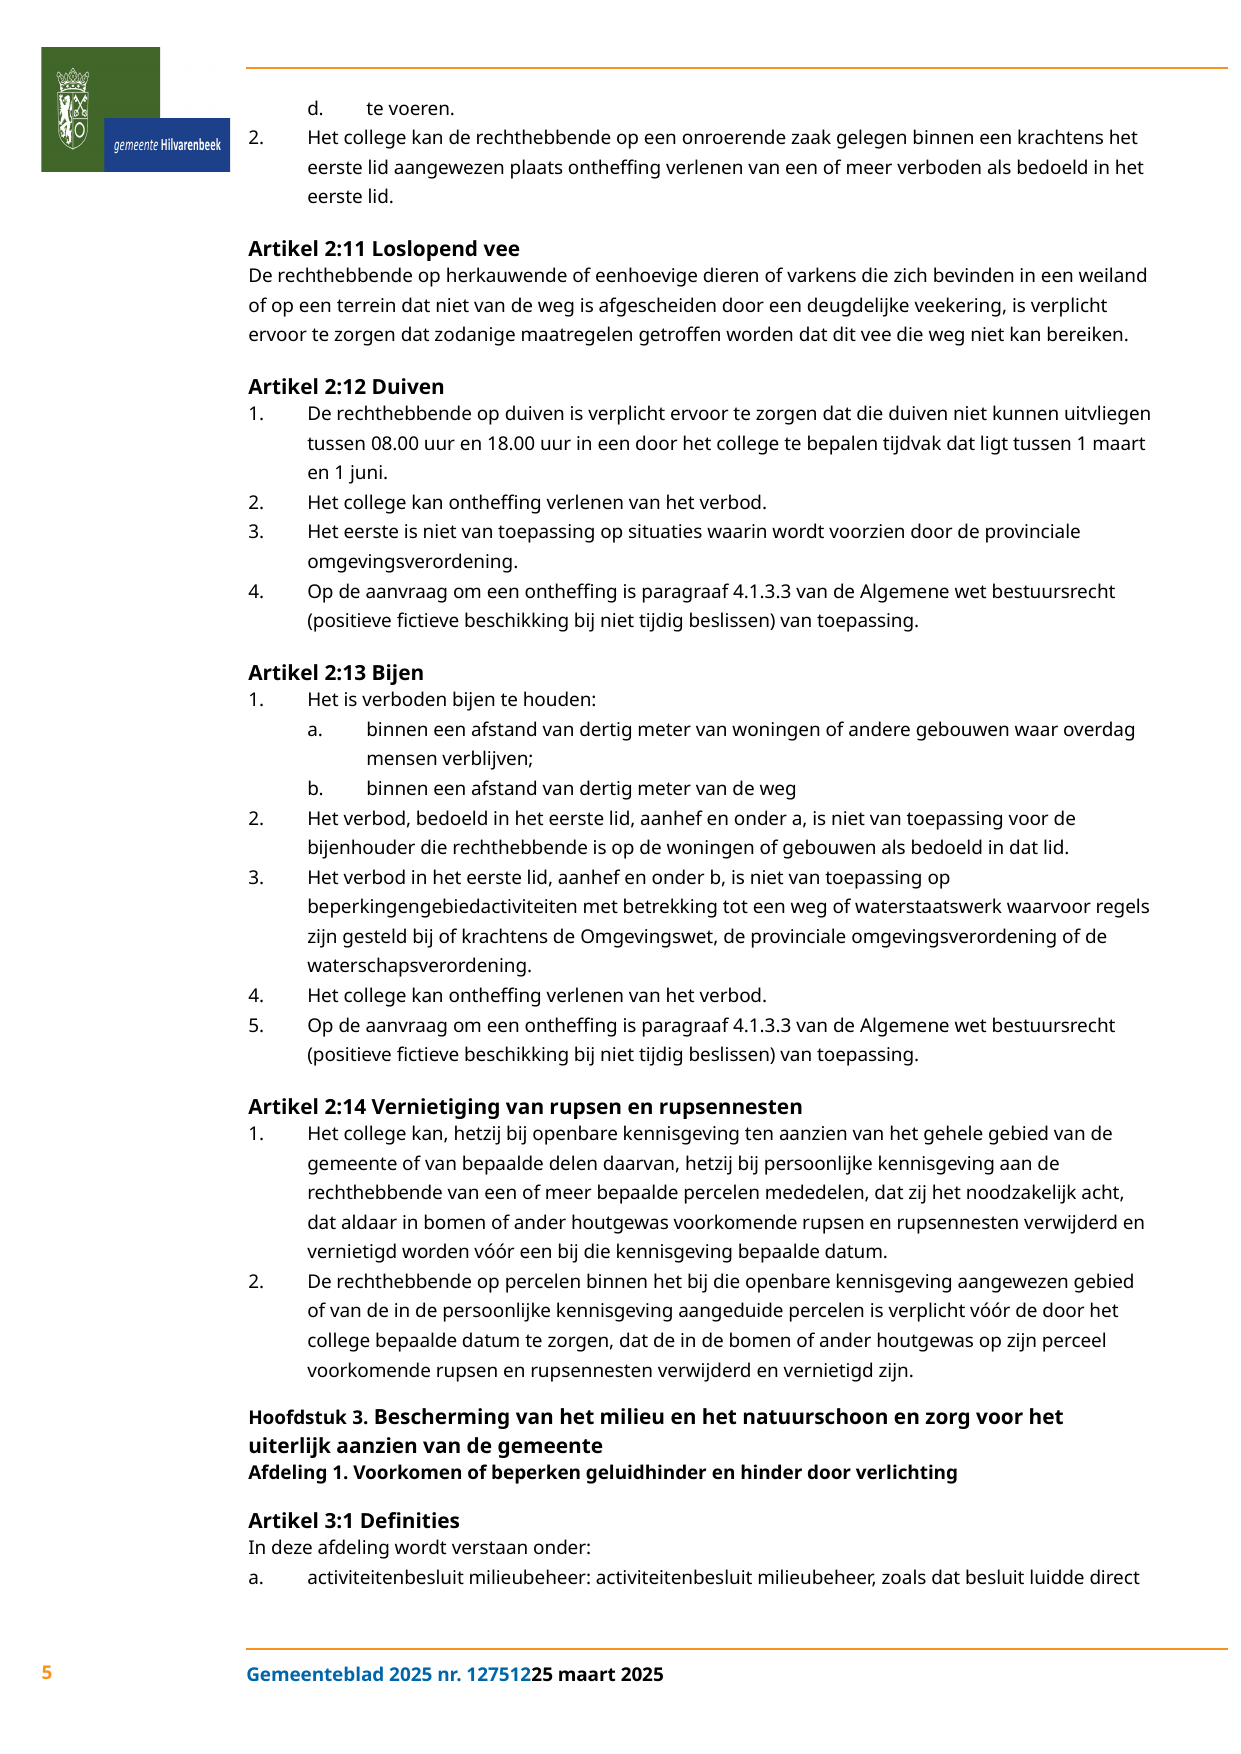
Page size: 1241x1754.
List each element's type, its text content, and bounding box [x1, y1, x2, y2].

list activiteitenbesluit milieubeheer: activiteitenbesluit milieubeheer, zoals dat besluit luidde direct [248, 1564, 1152, 1590]
picture [41, 47, 231, 172]
text Artikel 2:14 Vernietiging van rupsen en rupsennesten [248, 1092, 1152, 1120]
list binnen een afstand van dertig meter van de weg [307, 775, 1152, 801]
text In deze afdeling wordt verstaan onder: [248, 1534, 1152, 1560]
list Het verbod, bedoeld in het eerste lid, aanhef en onder a, is niet van toepassing voor de bijenhouder die rechthebbende is op de woningen of gebouwen als bedoeld in dat lid. [248, 805, 1152, 860]
list De rechthebbende op duiven is verplicht ervoor te zorgen dat die duiven niet kunnen uitvliegen tussen 08.00 uur en 18.00 uur in een door het college te bepalen tijdvak dat ligt tussen 1 maart en 1 juni. [248, 400, 1152, 485]
list binnen een afstand van dertig meter van woningen of andere gebouwen waar overdag mensen verblijven; [307, 716, 1152, 771]
text Afdeling 1. Voorkomen of beperken geluidhinder en hinder door verlichting [248, 1459, 1152, 1485]
list Op de aanvraag om een ontheffing is paragraaf 4.1.3.3 van de Algemene wet bestuursrecht (positieve fictieve beschikking bij niet tijdig beslissen) van toepassing. [248, 578, 1152, 633]
text Artikel 3:1 Definities [248, 1506, 1152, 1534]
text Artikel 2:11 Loslopend vee [248, 234, 1152, 262]
list Op de aanvraag om een ontheffing is paragraaf 4.1.3.3 van de Algemene wet bestuursrecht (positieve fictieve beschikking bij niet tijdig beslissen) van toepassing. [248, 1012, 1152, 1067]
list Het college kan ontheffing verlenen van het verbod. [248, 489, 1152, 515]
text Artikel 2:12 Duiven [248, 372, 1152, 400]
text Hoofdstuk 3. Bescherming van het milieu en het natuurschoon en zorg voor het uiterlijk aanzien van de gemeente [248, 1402, 1152, 1459]
text Artikel 2:13 Bijen [248, 658, 1152, 686]
list Het is verboden bijen te houden: [248, 686, 1152, 712]
list Het college kan ontheffing verlenen van het verbod. [248, 982, 1152, 1008]
list te voeren. [307, 95, 1152, 121]
list Het college kan de rechthebbende op een onroerende zaak gelegen binnen een krachtens het eerste lid aangewezen plaats ontheffing verlenen van een of meer verboden als bedoeld in het eerste lid. [248, 124, 1152, 209]
list Het college kan, hetzij bij openbare kennisgeving ten aanzien van het gehele gebied van de gemeente of van bepaalde delen daarvan, hetzij bij persoonlijke kennisgeving aan de rechthebbende van een of meer bepaalde percelen mededelen, dat zij het noodzakelijk acht, dat aldaar in bomen of ander houtgewas voorkomende rupsen en rupsennesten verwijderd en vernietigd worden vóór een bij die kennisgeving bepaalde datum. [248, 1120, 1152, 1264]
list Het verbod in het eerste lid, aanhef en onder b, is niet van toepassing op beperkingengebiedactiviteiten met betrekking tot een weg of waterstaatswerk waarvoor regels zijn gesteld bij of krachtens de Omgevingswet, de provinciale omgevingsverordening of de waterschapsverordening. [248, 864, 1152, 978]
list Het eerste is niet van toepassing op situaties waarin wordt voorzien door de provinciale omgevingsverordening. [248, 519, 1152, 574]
text De rechthebbende op herkauwende of eenhoevige dieren of varkens die zich bevinden in een weiland of op een terrein dat niet van de weg is afgescheiden door een deugdelijke veekering, is verplicht ervoor te zorgen dat zodanige maatregelen getroffen worden dat dit vee die weg niet kan bereiken. [248, 262, 1152, 347]
list De rechthebbende op percelen binnen het bij die openbare kennisgeving aangewezen gebied of van de in de persoonlijke kennisgeving aangeduide percelen is verplicht vóór de door het college bepaalde datum te zorgen, dat de in de bomen of ander houtgewas op zijn perceel voorkomende rupsen en rupsennesten verwijderd en vernietigd zijn. [248, 1268, 1152, 1383]
